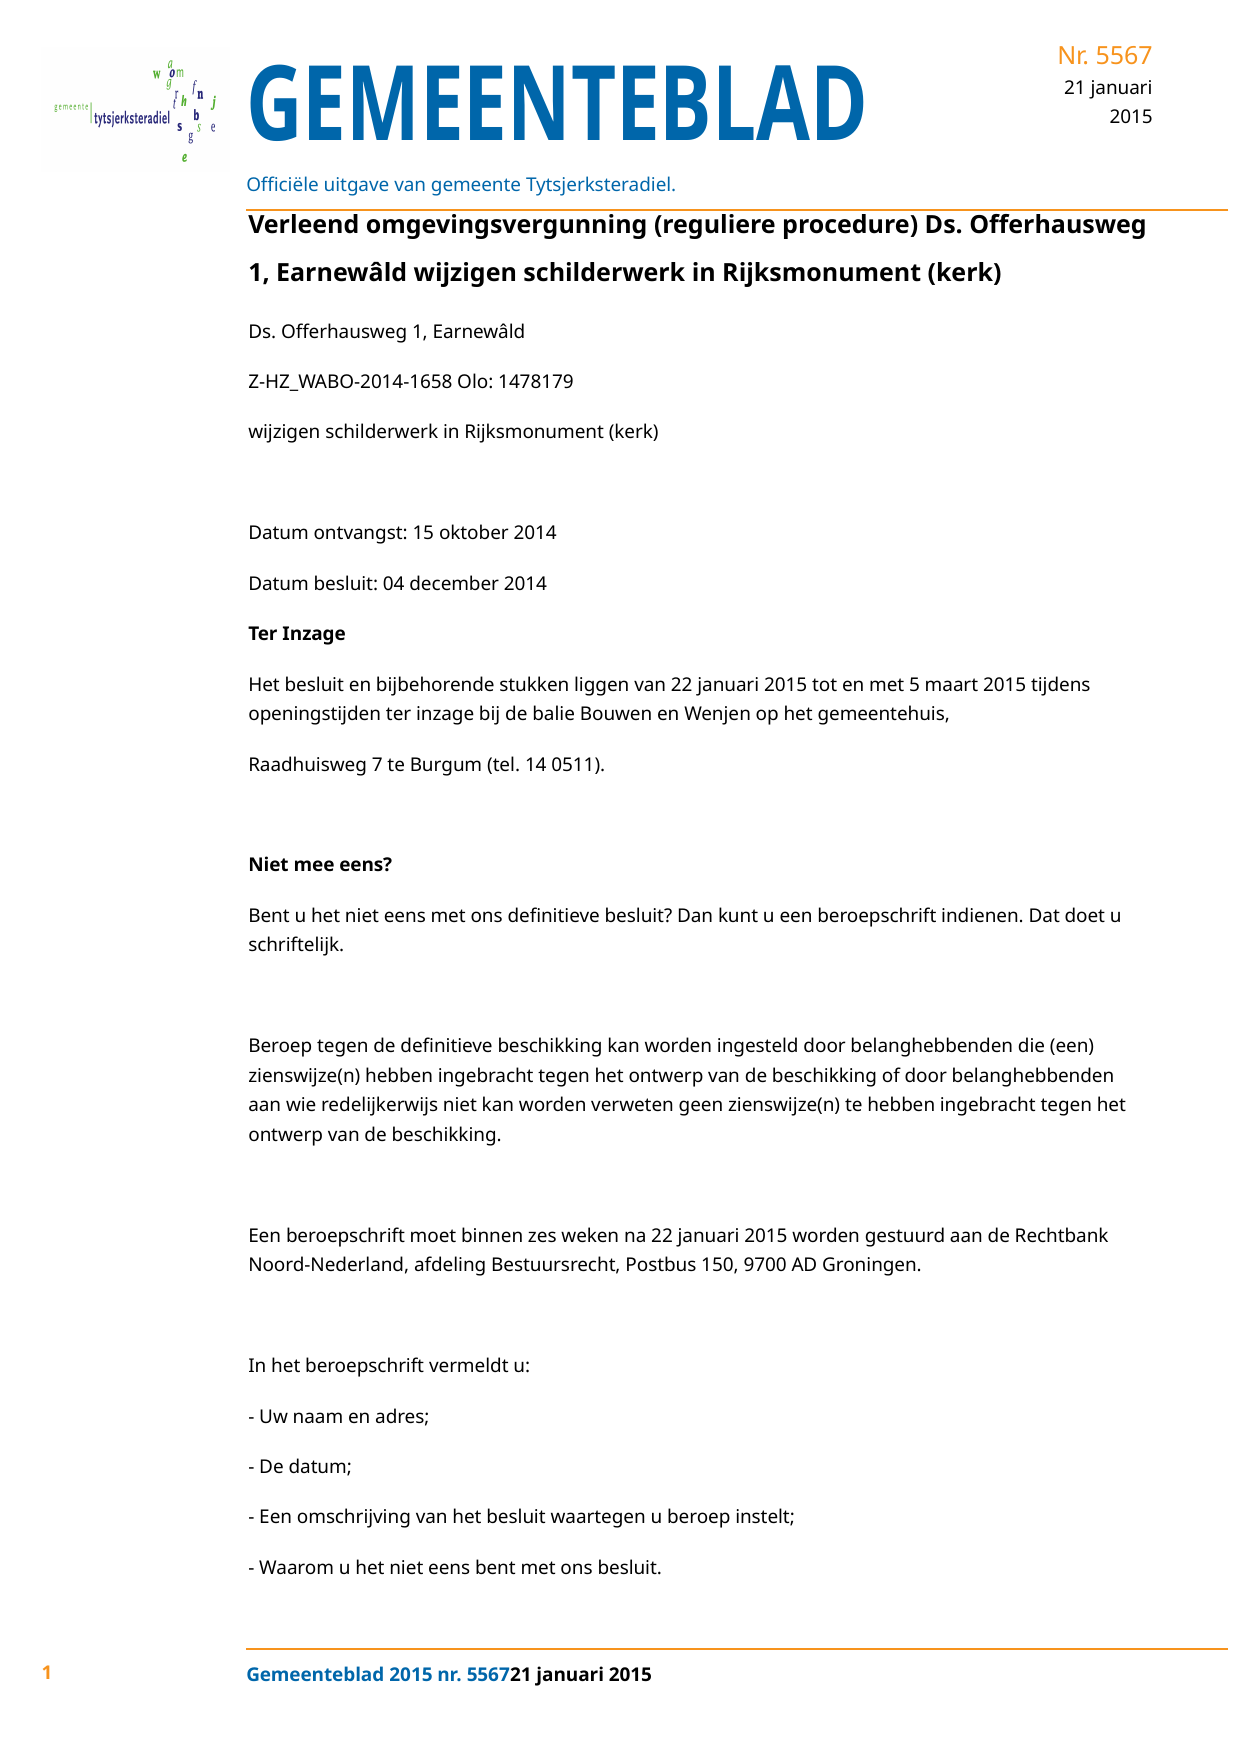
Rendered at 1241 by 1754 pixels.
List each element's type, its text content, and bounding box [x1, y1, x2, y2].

text Een beroepschrift moet binnen zes weken na 22 januari 2015 worden gestuurd aan de Rechtbank Noord-Nederland, afdeling Bestuursrecht, Postbus 150, 9700 AD Groningen. [248, 1222, 1152, 1277]
text - Uw naam en adres; [248, 1403, 1152, 1429]
text Raadhuisweg 7 te Burgum (tel. 14 0511). [248, 751, 1152, 777]
text Het besluit en bijbehorende stukken liggen van 22 januari 2015 tot en met 5 maart 2015 tijdens openingstijden ter inzage bij de balie Bouwen en Wenjen op het gemeentehuis, [248, 671, 1152, 726]
text Verleend omgevingsvergunning (reguliere procedure) Ds. Offerhausweg 1, Earnewâld wijzigen schilderwerk in Rijksmonument (kerk) [248, 211, 1152, 288]
text Z-HZ_WABO-2014-1658 Olo: 1478179 [248, 368, 1152, 394]
text Ter Inzage [248, 620, 1152, 646]
text Bent u het niet eens met ons definitieve besluit? Dan kunt u een beroepschrift indienen. Dat doet u schriftelijk. [248, 902, 1152, 957]
text wijzigen schilderwerk in Rijksmonument (kerk) [248, 419, 1152, 444]
text Beroep tegen de definitieve beschikking kan worden ingesteld door belanghebbenden die (een) zienswijze(n) hebben ingebracht tegen het ontwerp van de beschikking of door belanghebbenden aan wie redelijkerwijs niet kan worden verweten geen zienswijze(n) te hebben ingebracht tegen het ontwerp van de beschikking. [248, 1032, 1152, 1147]
text Niet mee eens? [248, 852, 1152, 877]
text - De datum; [248, 1453, 1152, 1479]
text Datum besluit: 04 december 2014 [248, 570, 1152, 596]
text - Waarom u het niet eens bent met ons besluit. [248, 1554, 1152, 1580]
picture [41, 47, 231, 172]
text Ds. Offerhausweg 1, Earnewâld [248, 318, 1152, 344]
text In het beroepschrift vermeldt u: [248, 1352, 1152, 1378]
text Datum ontvangst: 15 oktober 2014 [248, 519, 1152, 545]
text - Een omschrijving van het besluit waartegen u beroep instelt; [248, 1504, 1152, 1529]
